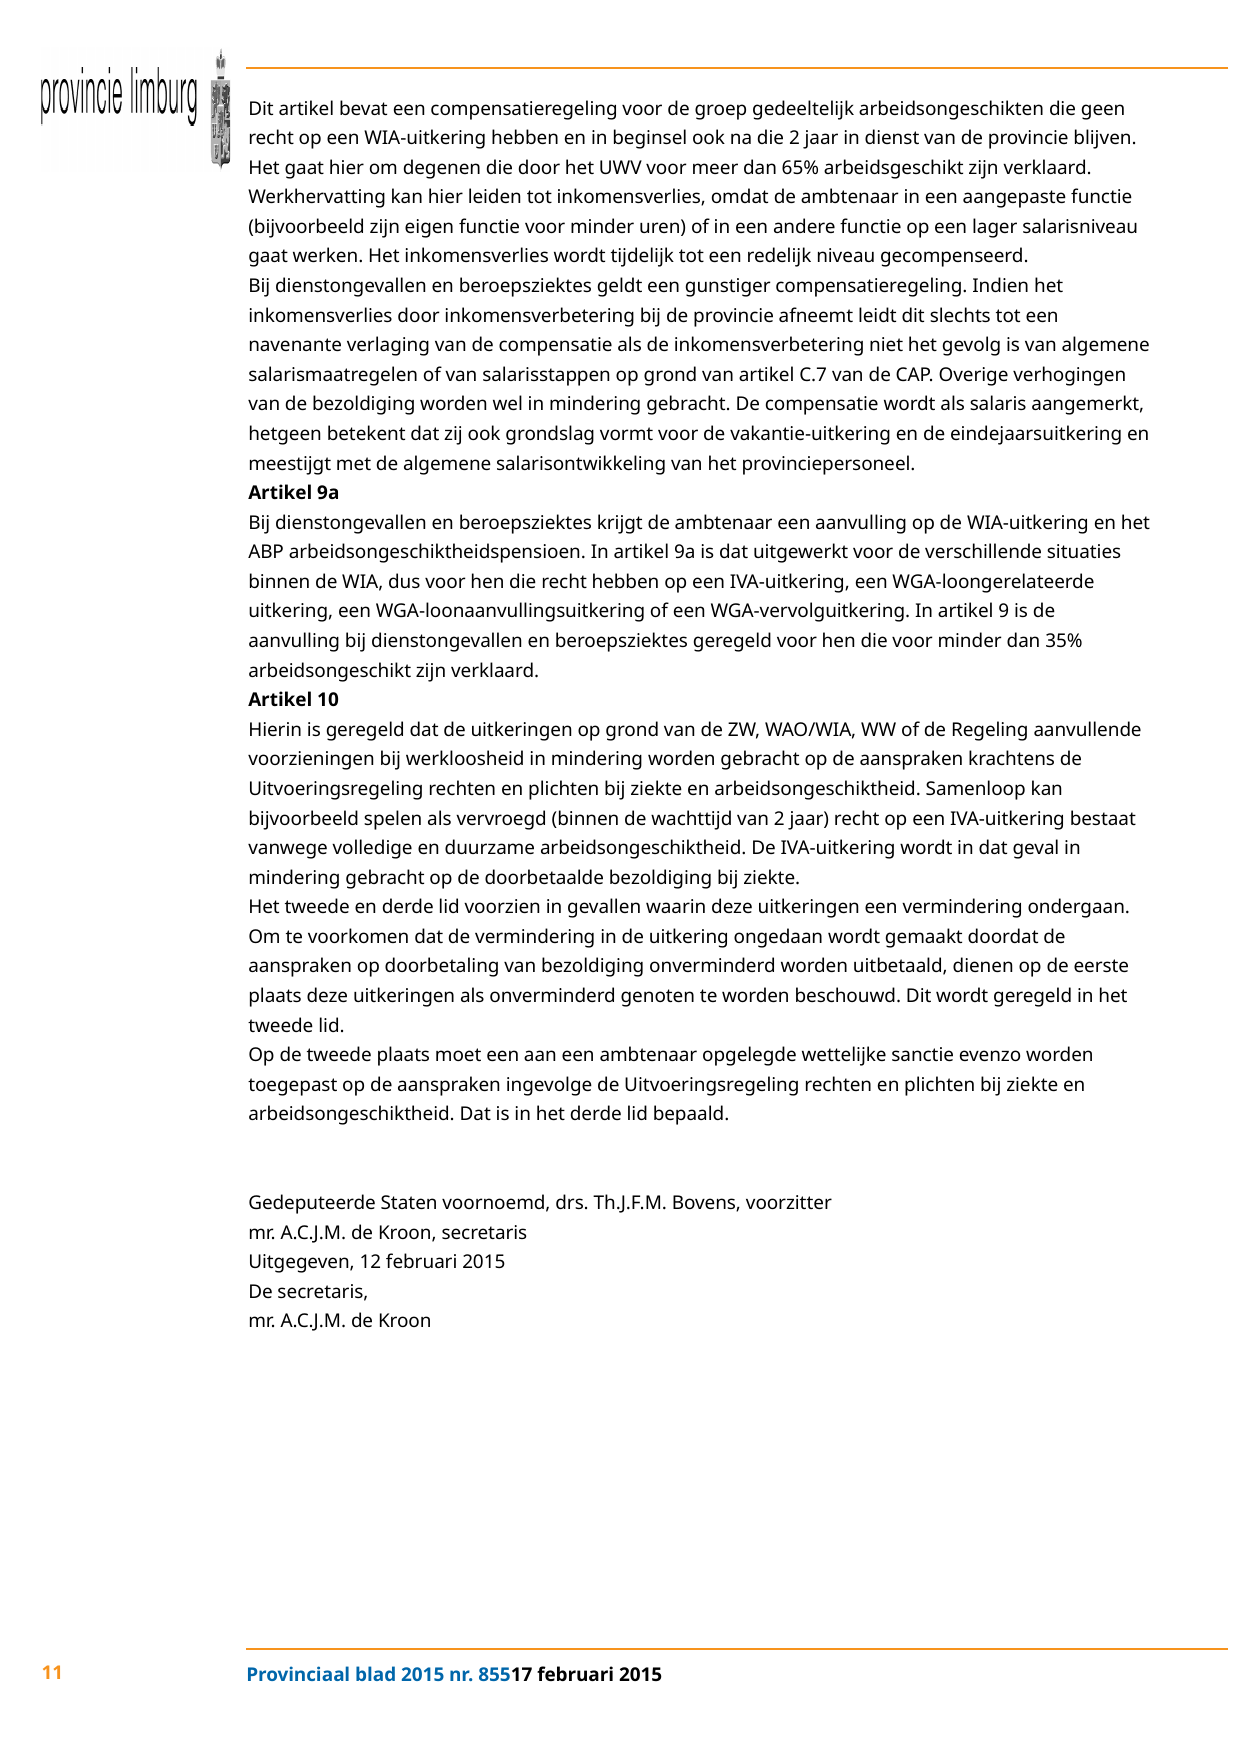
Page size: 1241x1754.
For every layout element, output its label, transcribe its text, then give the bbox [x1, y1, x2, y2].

text Gedeputeerde Staten voornoemd, drs. Th.J.F.M. Bovens, voorzitter [248, 1189, 1152, 1215]
text Bij dienstongevallen en beroepsziektes krijgt de ambtenaar een aanvulling op de WIA-uitkering en het ABP arbeidsongeschiktheidspensioen. In artikel 9a is dat uitgewerkt voor de verschillende situaties binnen de WIA, dus voor hen die recht hebben op een IVA-uitkering, een WGA-loongerelateerde uitkering, een WGA-loonaanvullingsuitkering of een WGA-vervolguitkering. In artikel 9 is de aanvulling bij dienstongevallen en beroepsziektes geregeld voor hen die voor minder dan 35% arbeidsongeschikt zijn verklaard. [248, 509, 1152, 683]
text mr. A.C.J.M. de Kroon, secretaris [248, 1219, 1152, 1245]
text Artikel 10 [248, 686, 1152, 712]
text De secretaris, [248, 1278, 1152, 1304]
text Op de tweede plaats moet een aan een ambtenaar opgelegde wettelijke sanctie evenzo worden toegepast op de aanspraken ingevolge de Uitvoeringsregeling rechten en plichten bij ziekte en arbeidsongeschiktheid. Dat is in het derde lid bepaald. [248, 1041, 1152, 1126]
text mr. A.C.J.M. de Kroon [248, 1308, 1152, 1333]
text Artikel 9a [248, 479, 1152, 505]
text Dit artikel bevat een compensatieregeling voor de groep gedeeltelijk arbeidsongeschikten die geen recht op een WIA-uitkering hebben en in beginsel ook na die 2 jaar in dienst van de provincie blijven. Het gaat hier om degenen die door het UWV voor meer dan 65% arbeidsgeschikt zijn verklaard. Werkhervatting kan hier leiden tot inkomensverlies, omdat de ambtenaar in een aangepaste functie (bijvoorbeeld zijn eigen functie voor minder uren) of in een andere functie op een lager salarisniveau gaat werken. Het inkomensverlies wordt tijdelijk tot een redelijk niveau gecompenseerd. [248, 95, 1152, 268]
text Het tweede en derde lid voorzien in gevallen waarin deze uitkeringen een vermindering ondergaan. Om te voorkomen dat de vermindering in de uitkering ongedaan wordt gemaakt doordat de aanspraken op doorbetaling van bezoldiging onverminderd worden uitbetaald, dienen op de eerste plaats deze uitkeringen als onverminderd genoten te worden beschouwd. Dit wordt geregeld in het tweede lid. [248, 893, 1152, 1038]
text Hierin is geregeld dat de uitkeringen op grond van de ZW, WAO/WIA, WW of de Regeling aanvullende voorzieningen bij werkloosheid in mindering worden gebracht op de aanspraken krachtens de Uitvoeringsregeling rechten en plichten bij ziekte en arbeidsongeschiktheid. Samenloop kan bijvoorbeeld spelen als vervroegd (binnen de wachttijd van 2 jaar) recht op een IVA-uitkering bestaat vanwege volledige en duurzame arbeidsongeschiktheid. De IVA-uitkering wordt in dat geval in mindering gebracht op de doorbetaalde bezoldiging bij ziekte. [248, 716, 1152, 890]
text Bij dienstongevallen en beroepsziektes geldt een gunstiger compensatieregeling. Indien het inkomensverlies door inkomensverbetering bij de provincie afneemt leidt dit slechts tot een navenante verlaging van de compensatie als de inkomensverbetering niet het gevolg is van algemene salarismaatregelen of van salarisstappen op grond van artikel C.7 van de CAP. Overige verhogingen van de bezoldiging worden wel in mindering gebracht. De compensatie wordt als salaris aangemerkt, hetgeen betekent dat zij ook grondslag vormt voor de vakantie-uitkering en de eindejaarsuitkering en meestijgt met de algemene salarisontwikkeling van het provinciepersoneel. [248, 272, 1152, 476]
text Uitgegeven, 12 februari 2015 [248, 1248, 1152, 1274]
picture [41, 47, 231, 172]
